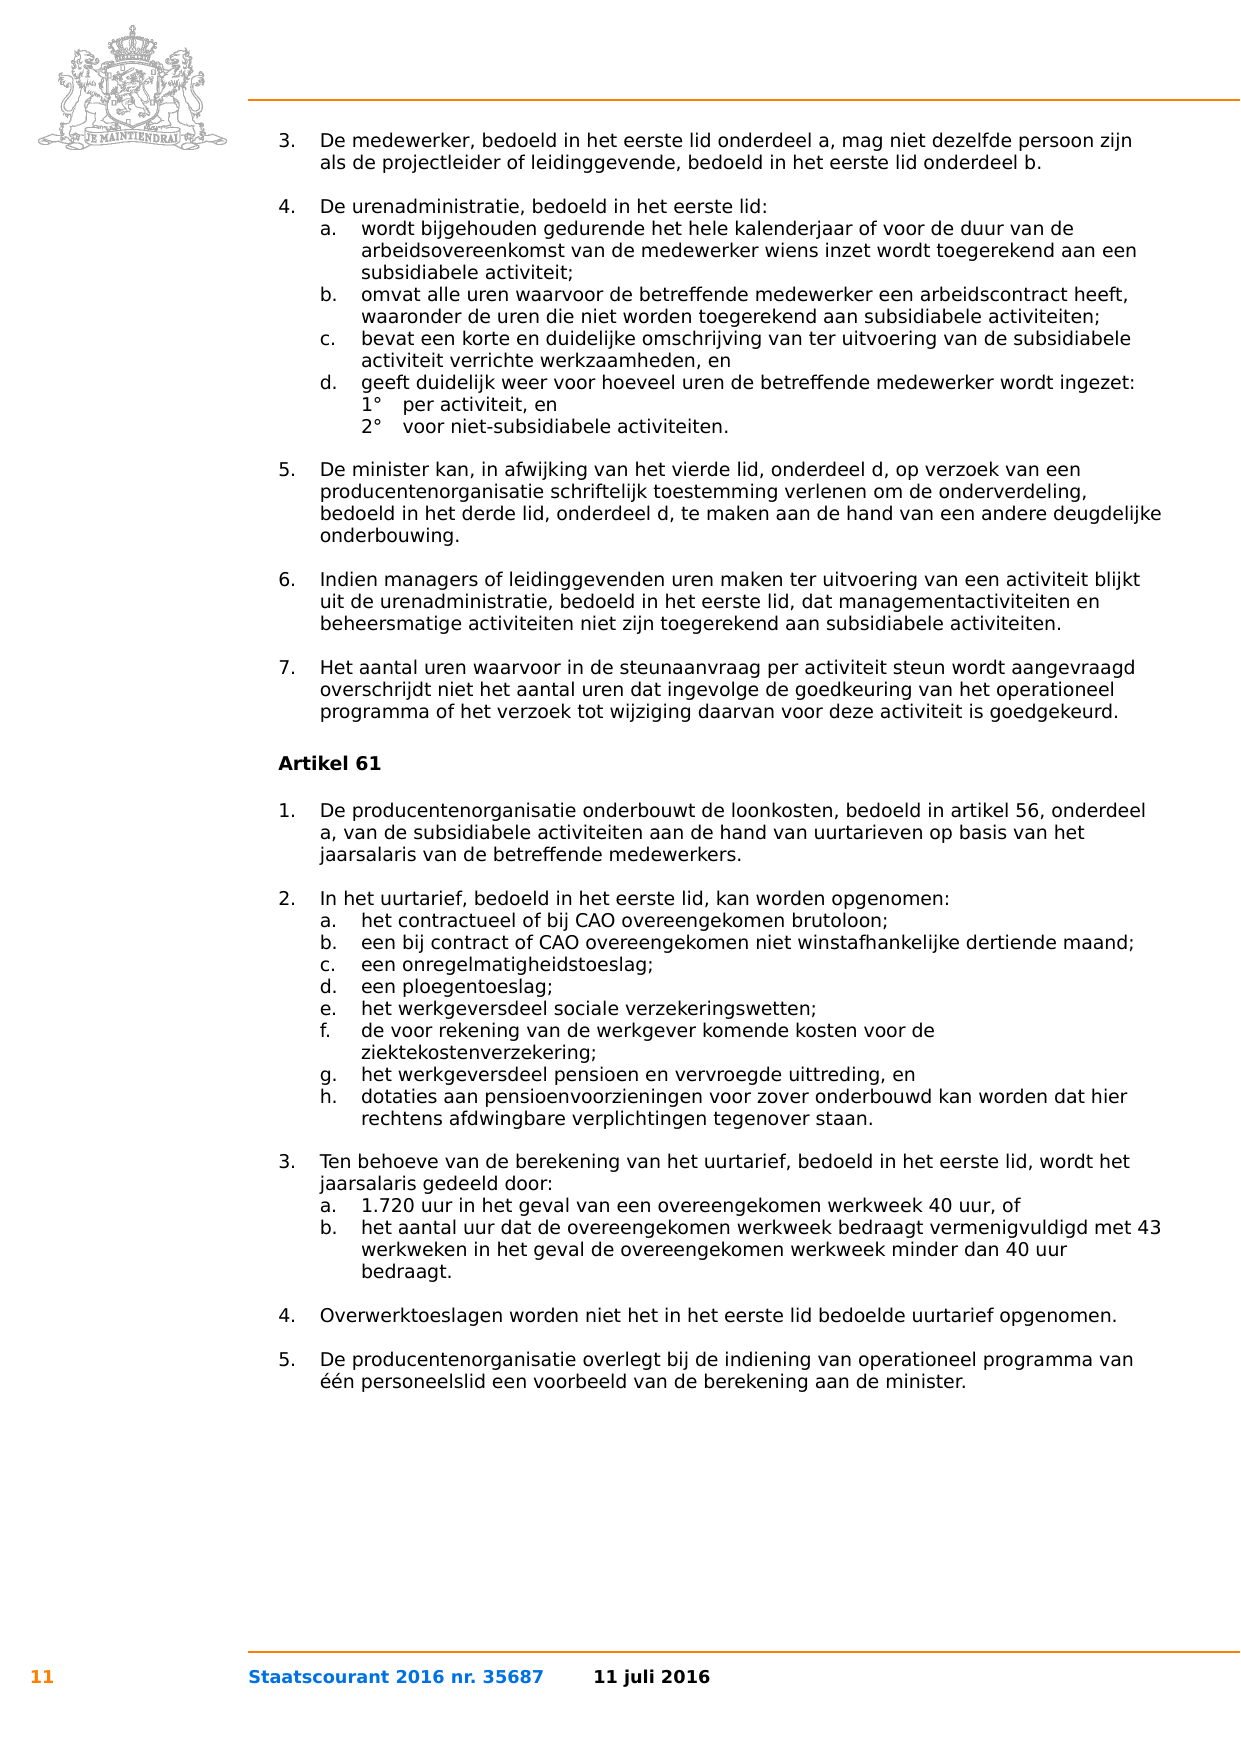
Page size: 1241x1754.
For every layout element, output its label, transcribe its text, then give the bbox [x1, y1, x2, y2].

text g. het werkgeversdeel pensioen en vervroegde uittreding, en [319, 1063, 1163, 1086]
text 6. Indien managers of leidinggevenden uren maken ter uitvoering van een activiteit blijkt uit de urenadministratie, bedoeld in het eerste lid, dat managementactiviteiten en beheersmatige activiteiten niet zijn toegerekend aan subsidiabele activiteiten. [278, 569, 1163, 635]
text 1. De producentenorganisatie onderbouwt de loonkosten, bedoeld in artikel 56, onderdeel a, van de subsidiabele activiteiten aan de hand van uurtarieven op basis van het jaarsalaris van de betreffende medewerkers. [278, 800, 1163, 866]
text 5. De producentenorganisatie overlegt bij de indiening van operationeel programma van één personeelslid een voorbeeld van de berekening aan de minister. [278, 1349, 1163, 1393]
text 1° per activiteit, en [361, 393, 1163, 416]
text 3. De medewerker, bedoeld in het eerste lid onderdeel a, mag niet dezelfde persoon zijn als de projectleider of leidinggevende, bedoeld in het eerste lid onderdeel b. [278, 130, 1163, 174]
text 2. In het uurtarief, bedoeld in het eerste lid, kan worden opgenomen: [278, 888, 1163, 910]
text 5. De minister kan, in afwijking van het vierde lid, onderdeel d, op verzoek van een producentenorganisatie schriftelijk toestemming verlenen om de onderverdeling, bedoeld in het derde lid, onderdeel d, te maken aan de hand van een andere deugdelijke onderbouwing. [278, 459, 1163, 547]
text 4. Overwerktoeslagen worden niet het in het eerste lid bedoelde uurtarief opgenomen. [278, 1305, 1163, 1327]
text f. de voor rekening van de werkgever komende kosten voor de ziektekostenverzekering; [319, 1019, 1163, 1063]
picture [38, 25, 227, 150]
text b. omvat alle uren waarvoor de betreffende medewerker een arbeidscontract heeft, waaronder de uren die niet worden toegerekend aan subsidiabele activiteiten; [319, 284, 1163, 328]
text a. wordt bijgehouden gedurende het hele kalenderjaar of voor de duur van de arbeidsovereenkomst van de medewerker wiens inzet wordt toegerekend aan een subsidiabele activiteit; [319, 218, 1163, 284]
text b. een bij contract of CAO overeengekomen niet winstafhankelijke dertiende maand; [319, 932, 1163, 954]
text e. het werkgeversdeel sociale verzekeringswetten; [319, 998, 1163, 1019]
text 7. Het aantal uren waarvoor in de steunaanvraag per activiteit steun wordt aangevraagd overschrijdt niet het aantal uren dat ingevolge de goedkeuring van het operationeel programma of het verzoek tot wijziging daarvan voor deze activiteit is goedgekeurd. [278, 657, 1163, 723]
text c. een onregelmatigheidstoeslag; [319, 954, 1163, 976]
text 3. Ten behoeve van de berekening van het uurtarief, bedoeld in het eerste lid, wordt het jaarsalaris gedeeld door: [278, 1151, 1163, 1195]
text b. het aantal uur dat de overeengekomen werkweek bedraagt vermenigvuldigd met 43 werkweken in het geval de overeengekomen werkweek minder dan 40 uur bedraagt. [319, 1217, 1163, 1283]
text 2° voor niet-subsidiabele activiteiten. [361, 416, 1163, 437]
subtitle Artikel 61 [278, 753, 1163, 775]
text d. een ploegentoeslag; [319, 976, 1163, 998]
text h. dotaties aan pensioenvoorzieningen voor zover onderbouwd kan worden dat hier rechtens afdwingbare verplichtingen tegenover staan. [319, 1086, 1163, 1129]
text a. 1.720 uur in het geval van een overeengekomen werkweek 40 uur, of [319, 1195, 1163, 1217]
text a. het contractueel of bij CAO overeengekomen brutoloon; [319, 910, 1163, 932]
text c. bevat een korte en duidelijke omschrijving van ter uitvoering van de subsidiabele activiteit verrichte werkzaamheden, en [319, 328, 1163, 372]
text d. geeft duidelijk weer voor hoeveel uren de betreffende medewerker wordt ingezet: [319, 372, 1163, 393]
text 4. De urenadministratie, bedoeld in het eerste lid: [278, 196, 1163, 218]
